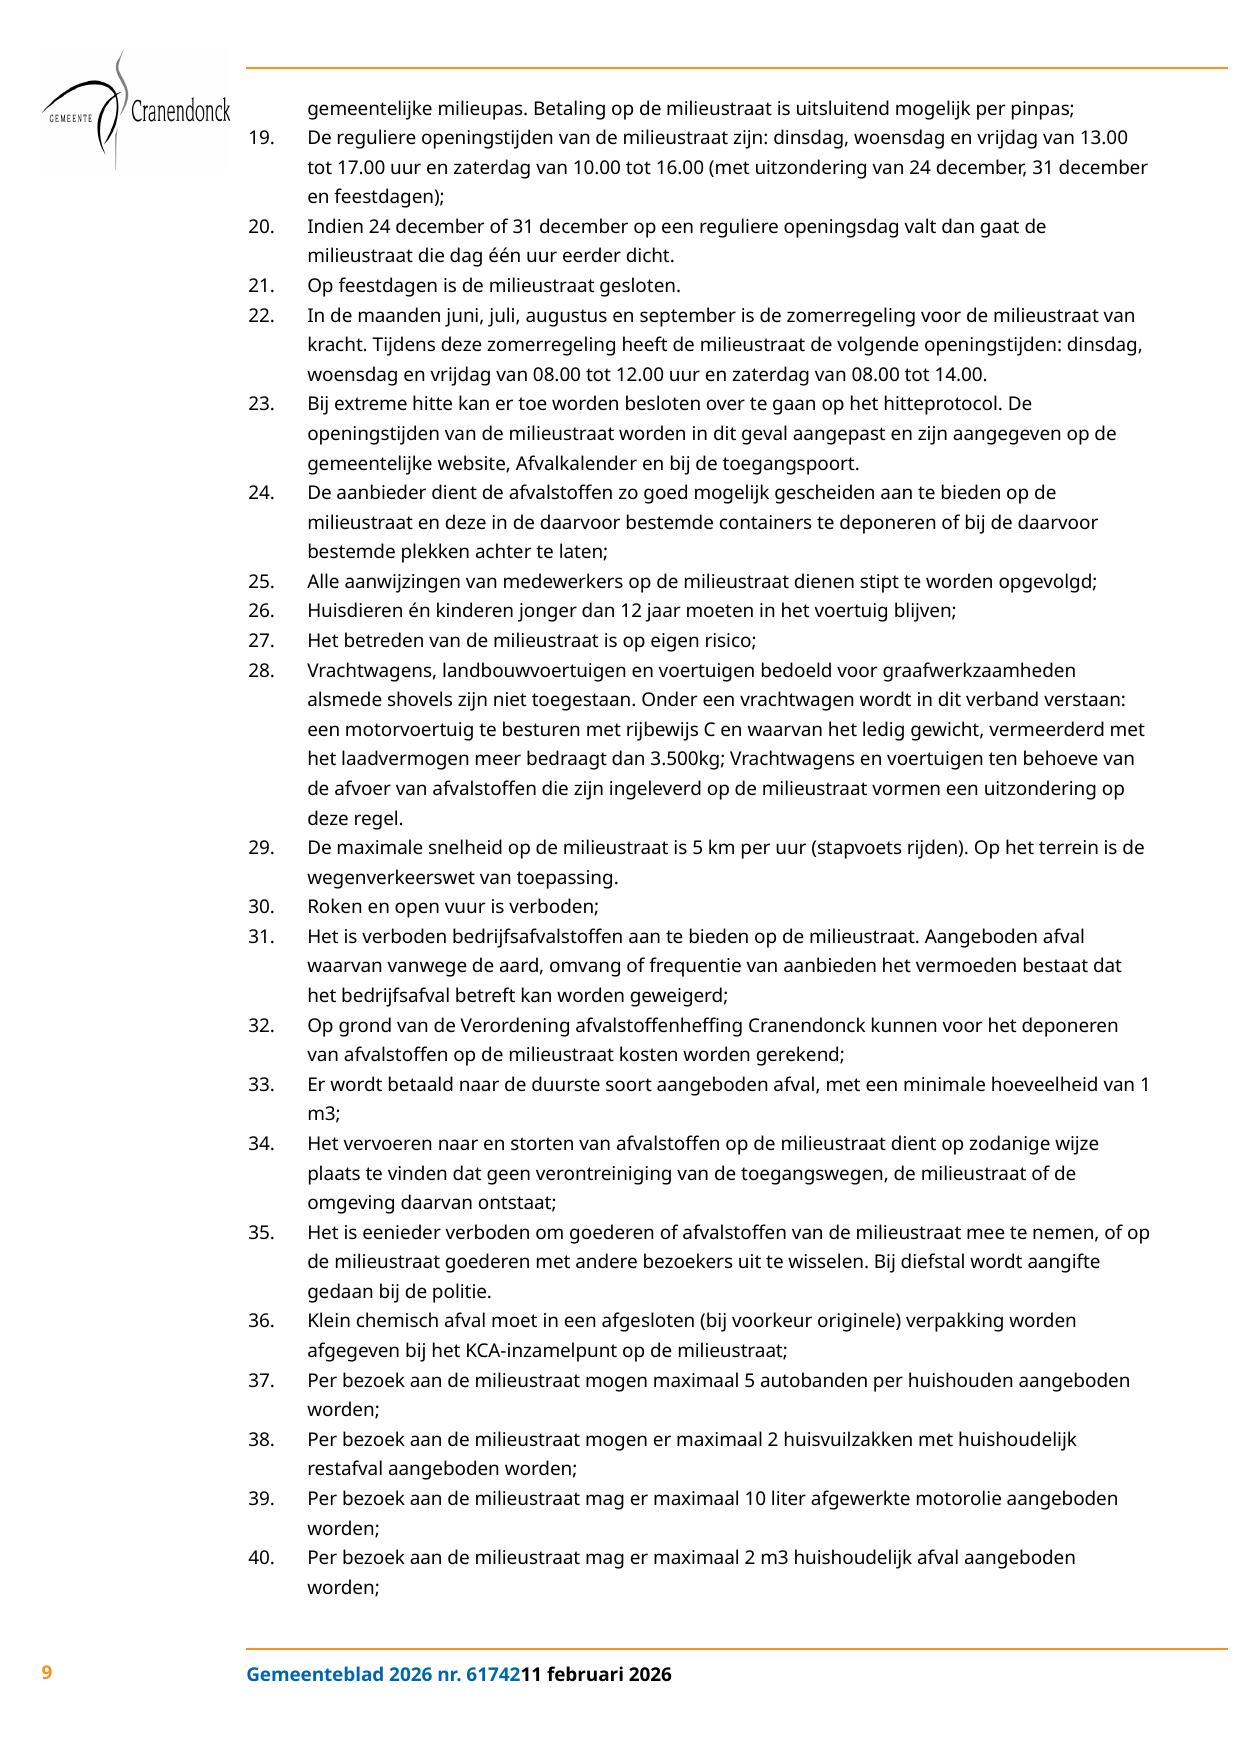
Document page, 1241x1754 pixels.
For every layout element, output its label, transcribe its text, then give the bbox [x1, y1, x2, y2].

list Alle aanwijzingen van medewerkers op de milieustraat dienen stipt te worden opgevolgd; [248, 568, 1152, 594]
list Op feestdagen is de milieustraat gesloten. [248, 272, 1152, 298]
list Per bezoek aan de milieustraat mogen er maximaal 2 huisvuilzakken met huishoudelijk restafval aangeboden worden; [248, 1426, 1152, 1481]
list Per bezoek aan de milieustraat mag er maximaal 2 m3 huishoudelijk afval aangeboden worden; [248, 1544, 1152, 1600]
list Het vervoeren naar en storten van afvalstoffen op de milieustraat dient op zodanige wijze plaats te vinden dat geen verontreiniging van de toegangswegen, de milieustraat of de omgeving daarvan ontstaat; [248, 1130, 1152, 1215]
list gemeentelijke milieupas. Betaling op de milieustraat is uitsluitend mogelijk per pinpas; [248, 95, 1152, 121]
list Per bezoek aan de milieustraat mogen maximaal 5 autobanden per huishouden aangeboden worden; [248, 1367, 1152, 1422]
list Er wordt betaald naar de duurste soort aangeboden afval, met een minimale hoeveelheid van 1 m3; [248, 1071, 1152, 1126]
list Het is verboden bedrijfsafvalstoffen aan te bieden op de milieustraat. Aangeboden afval waarvan vanwege de aard, omvang of frequentie van aanbieden het vermoeden bestaat dat het bedrijfsafval betreft kan worden geweigerd; [248, 923, 1152, 1008]
list Klein chemisch afval moet in een afgesloten (bij voorkeur originele) verpakking worden afgegeven bij het KCA-inzamelpunt op de milieustraat; [248, 1308, 1152, 1363]
list Op grond van de Verordening afvalstoffenheffing Cranendonck kunnen voor het deponeren van afvalstoffen op de milieustraat kosten worden gerekend; [248, 1012, 1152, 1067]
list Het is eenieder verboden om goederen of afvalstoffen van de milieustraat mee te nemen, of op de milieustraat goederen met andere bezoekers uit te wisselen. Bij diefstal wordt aangifte gedaan bij de politie. [248, 1219, 1152, 1304]
picture [41, 47, 231, 172]
list De reguliere openingstijden van de milieustraat zijn: dinsdag, woensdag en vrijdag van 13.00 tot 17.00 uur en zaterdag van 10.00 tot 16.00 (met uitzondering van 24 december, 31 december en feestdagen); [248, 124, 1152, 209]
list De aanbieder dient de afvalstoffen zo goed mogelijk gescheiden aan te bieden op de milieustraat en deze in de daarvoor bestemde containers te deponeren of bij de daarvoor bestemde plekken achter te laten; [248, 479, 1152, 564]
list Huisdieren én kinderen jonger dan 12 jaar moeten in het voertuig blijven; [248, 598, 1152, 623]
list De maximale snelheid op de milieustraat is 5 km per uur (stapvoets rijden). Op het terrein is de wegenverkeerswet van toepassing. [248, 834, 1152, 890]
list Bij extreme hitte kan er toe worden besloten over te gaan op het hitteprotocol. De openingstijden van de milieustraat worden in dit geval aangepast en zijn aangegeven op de gemeentelijke website, Afvalkalender en bij de toegangspoort. [248, 391, 1152, 476]
list Roken en open vuur is verboden; [248, 893, 1152, 919]
list Vrachtwagens, landbouwvoertuigen en voertuigen bedoeld voor graafwerkzaamheden alsmede shovels zijn niet toegestaan. Onder een vrachtwagen wordt in dit verband verstaan: een motorvoertuig te besturen met rijbewijs C en waarvan het ledig gewicht, vermeerderd met het laadvermogen meer bedraagt dan 3.500kg; Vrachtwagens en voertuigen ten behoeve van de afvoer van afvalstoffen die zijn ingeleverd op de milieustraat vormen een uitzondering op deze regel. [248, 657, 1152, 831]
list Indien 24 december of 31 december op een reguliere openingsdag valt dan gaat de milieustraat die dag één uur eerder dicht. [248, 213, 1152, 268]
list Het betreden van de milieustraat is op eigen risico; [248, 627, 1152, 653]
list Per bezoek aan de milieustraat mag er maximaal 10 liter afgewerkte motorolie aangeboden worden; [248, 1485, 1152, 1541]
list In de maanden juni, juli, augustus en september is de zomerregeling voor de milieustraat van kracht. Tijdens deze zomerregeling heeft de milieustraat de volgende openingstijden: dinsdag, woensdag en vrijdag van 08.00 tot 12.00 uur en zaterdag van 08.00 tot 14.00. [248, 302, 1152, 387]
